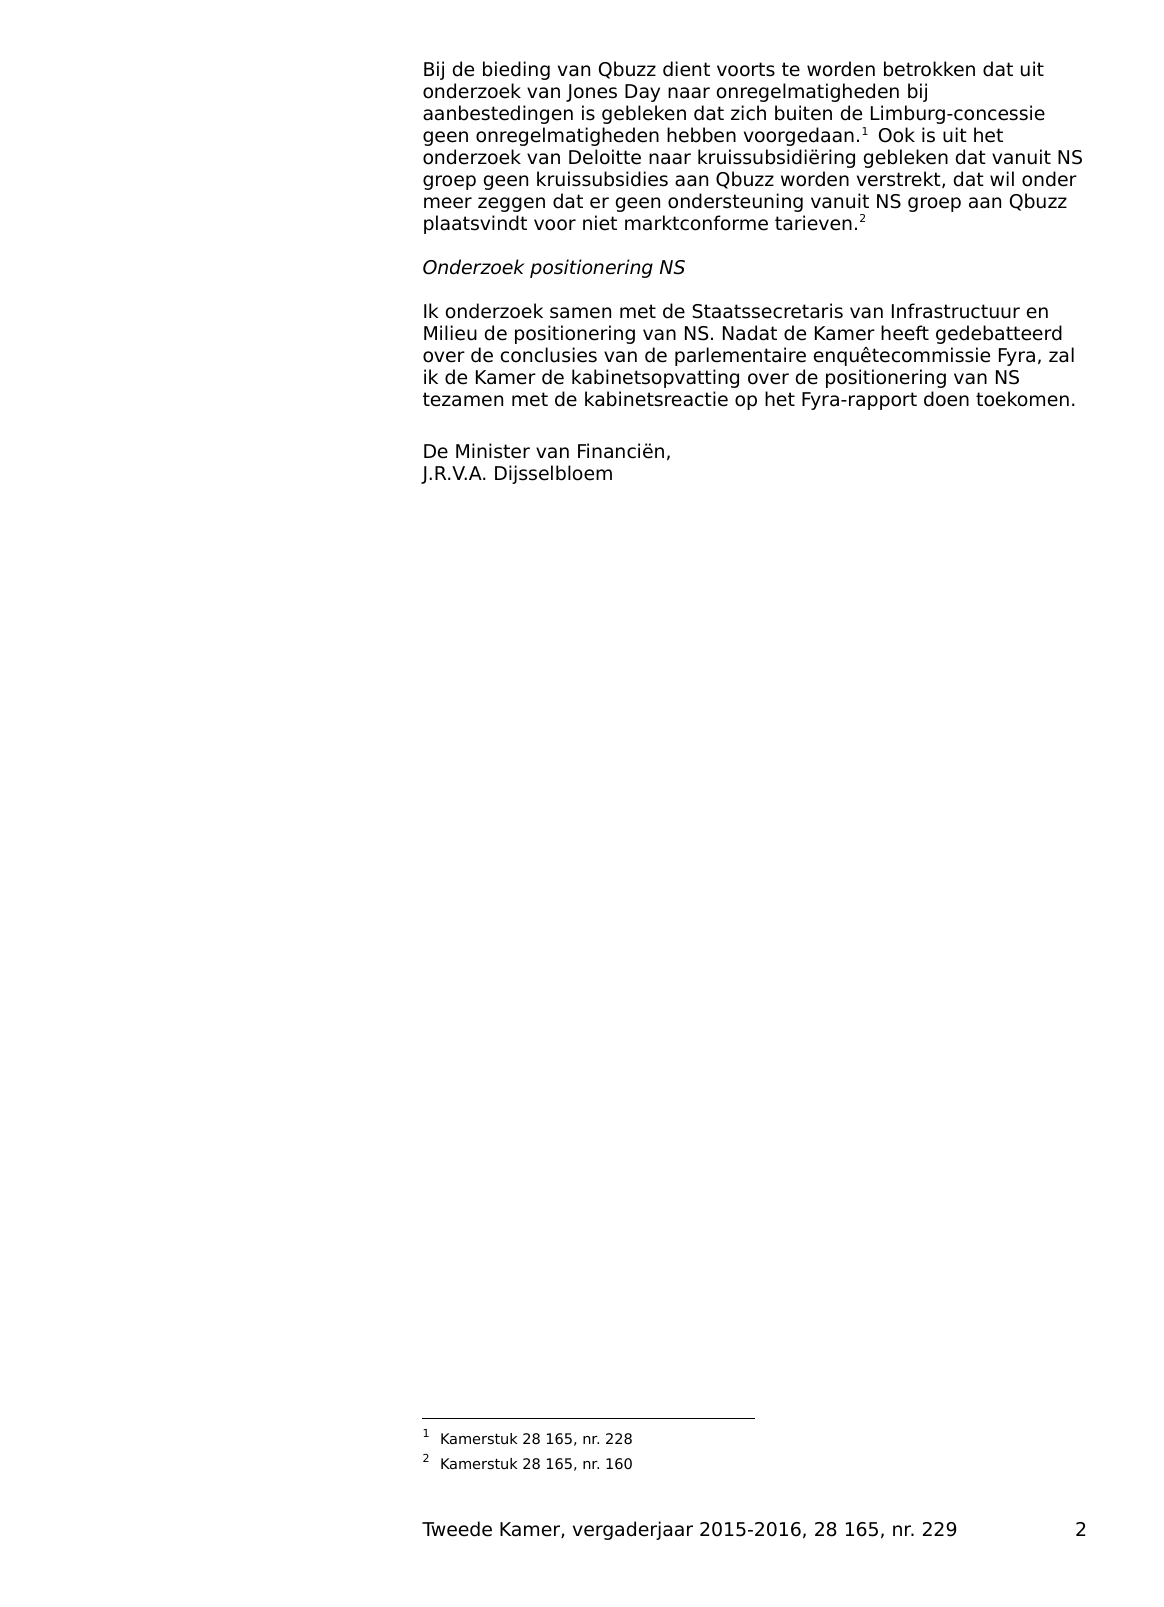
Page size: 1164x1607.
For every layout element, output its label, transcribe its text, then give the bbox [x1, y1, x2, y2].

text Kamerstuk 28 165, nr. 228 [422, 1427, 1087, 1449]
text Bij de bieding van Qbuzz dient voorts te worden betrokken dat uit onderzoek van Jones Day naar onregelmatigheden bij aanbestedingen is gebleken dat zich buiten de Limburg-concessie geen onregelmatigheden hebben voorgedaan. Ook is uit het onderzoek van Deloitte naar kruissubsidiëring gebleken dat vanuit NS groep geen kruissubsidies aan Qbuzz worden verstrekt, dat wil onder meer zeggen dat er geen ondersteuning vanuit NS groep aan Qbuzz plaatsvindt voor niet marktconforme tarieven. [422, 59, 1087, 235]
text Ik onderzoek samen met de Staatssecretaris van Infrastructuur en Milieu de positionering van NS. Nadat de Kamer heeft gedebatteerd over de conclusies van de parlementaire enquêtecommissie Fyra, zal ik de Kamer de kabinetsopvatting over de positionering van NS tezamen met de kabinetsreactie op het Fyra-rapport doen toekomen. [422, 301, 1087, 411]
subtitle Onderzoek positionering NS [422, 257, 1087, 279]
text Kamerstuk 28 165, nr. 160 [422, 1452, 1087, 1474]
text De Minister van Financiën, J.R.V.A. Dijsselbloem [422, 441, 1087, 485]
